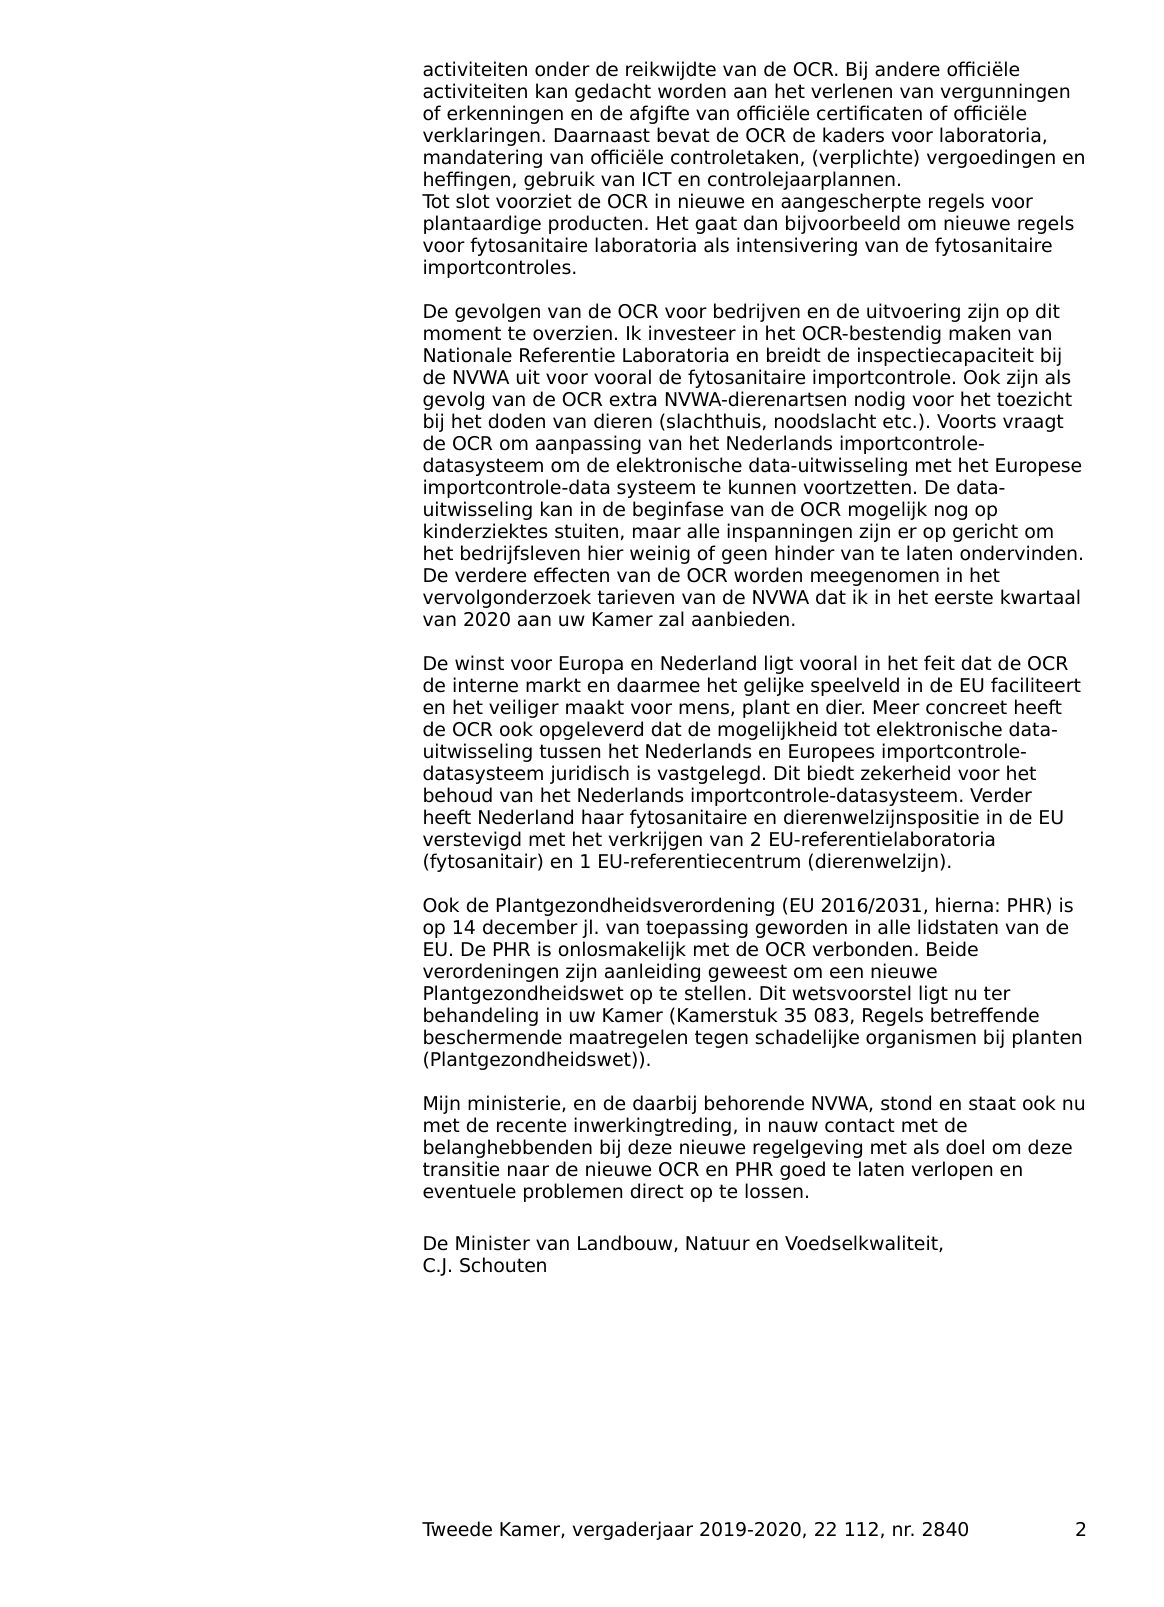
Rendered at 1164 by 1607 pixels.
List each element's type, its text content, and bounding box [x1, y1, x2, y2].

text Mijn ministerie, en de daarbij behorende NVWA, stond en staat ook nu met de recente inwerkingtreding, in nauw contact met de belanghebbenden bij deze nieuwe regelgeving met als doel om deze transitie naar de nieuwe OCR en PHR goed te laten verlopen en eventuele problemen direct op te lossen. [422, 1093, 1087, 1203]
text activiteiten onder de reikwijdte van de OCR. Bij andere officiële activiteiten kan gedacht worden aan het verlenen van vergunningen of erkenningen en de afgifte van officiële certificaten of officiële verklaringen. Daarnaast bevat de OCR de kaders voor laboratoria, mandatering van officiële controletaken, (verplichte) vergoedingen en heffingen, gebruik van ICT en controlejaarplannen. [422, 59, 1087, 191]
text De Minister van Landbouw, Natuur en Voedselkwaliteit, C.J. Schouten [422, 1233, 1087, 1277]
text Tot slot voorziet de OCR in nieuwe en aangescherpte regels voor plantaardige producten. Het gaat dan bijvoorbeeld om nieuwe regels voor fytosanitaire laboratoria als intensivering van de fytosanitaire importcontroles. [422, 191, 1087, 279]
text Ook de Plantgezondheidsverordening (EU 2016/2031, hierna: PHR) is op 14 december jl. van toepassing geworden in alle lidstaten van de EU. De PHR is onlosmakelijk met de OCR verbonden. Beide verordeningen zijn aanleiding geweest om een nieuwe Plantgezondheidswet op te stellen. Dit wetsvoorstel ligt nu ter behandeling in uw Kamer (Kamerstuk 35 083, Regels betreffende beschermende maatregelen tegen schadelijke organismen bij planten (Plantgezondheidswet)). [422, 895, 1087, 1071]
text De winst voor Europa en Nederland ligt vooral in het feit dat de OCR de interne markt en daarmee het gelijke speelveld in de EU faciliteert en het veiliger maakt voor mens, plant en dier. Meer concreet heeft de OCR ook opgeleverd dat de mogelijkheid tot elektronische data-uitwisseling tussen het Nederlands en Europees importcontrole-datasysteem juridisch is vastgelegd. Dit biedt zekerheid voor het behoud van het Nederlands importcontrole-datasysteem. Verder heeft Nederland haar fytosanitaire en dierenwelzijnspositie in de EU verstevigd met het verkrijgen van 2 EU-referentielaboratoria (fytosanitair) en 1 EU-referentiecentrum (dierenwelzijn). [422, 653, 1087, 873]
text De gevolgen van de OCR voor bedrijven en de uitvoering zijn op dit moment te overzien. Ik investeer in het OCR-bestendig maken van Nationale Referentie Laboratoria en breidt de inspectiecapaciteit bij de NVWA uit voor vooral de fytosanitaire importcontrole. Ook zijn als gevolg van de OCR extra NVWA-dierenartsen nodig voor het toezicht bij het doden van dieren (slachthuis, noodslacht etc.). Voorts vraagt de OCR om aanpassing van het Nederlands importcontrole-datasysteem om de elektronische data-uitwisseling met het Europese importcontrole-data systeem te kunnen voortzetten. De data-uitwisseling kan in de beginfase van de OCR mogelijk nog op kinderziektes stuiten, maar alle inspanningen zijn er op gericht om het bedrijfsleven hier weinig of geen hinder van te laten ondervinden. De verdere effecten van de OCR worden meegenomen in het vervolgonderzoek tarieven van de NVWA dat ik in het eerste kwartaal van 2020 aan uw Kamer zal aanbieden. [422, 301, 1087, 631]
